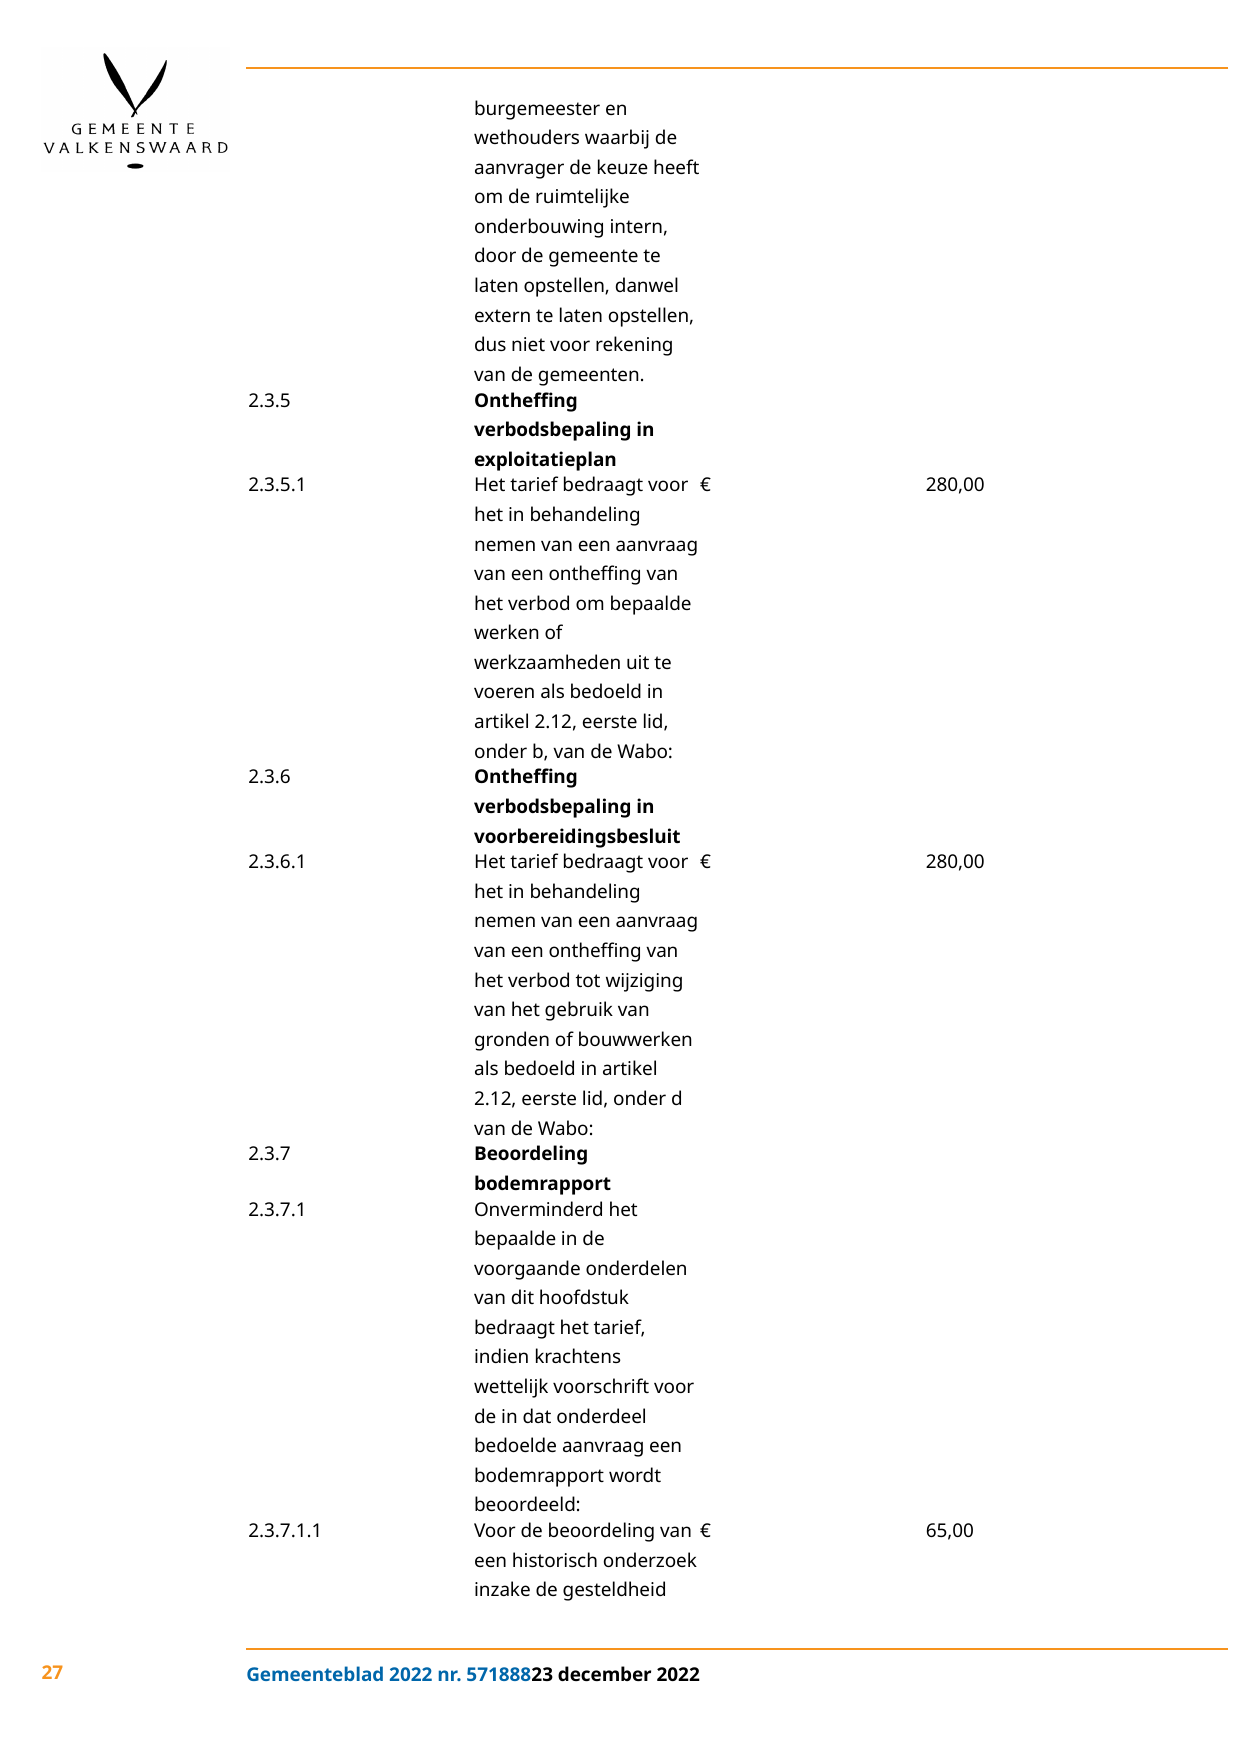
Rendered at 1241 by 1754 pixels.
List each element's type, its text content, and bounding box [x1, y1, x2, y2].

table_cell € [700, 472, 926, 764]
table_cell burgemeester en wethouders waarbij de aanvrager de keuze heeft om de ruimtelijke onderbouwing intern, door de gemeente te laten opstellen, danwel extern te laten opstellen, dus niet voor rekening van de gemeenten. [474, 95, 700, 387]
table_cell Het tarief bedraagt voor het in behandeling nemen van een aanvraag van een ontheffing van het verbod om bepaalde werken of werkzaamheden uit te voeren als bedoeld in artikel 2.12, eerste lid, onder b, van de Wabo: [474, 472, 700, 764]
table_cell 2.3.5.1 [248, 472, 474, 764]
table_cell € [700, 1518, 926, 1602]
table_cell [700, 387, 926, 472]
table_cell 2.3.7.1.1 [248, 1518, 474, 1602]
table_cell 2.3.6.1 [248, 849, 474, 1141]
table_cell € [700, 849, 926, 1141]
table_cell 280,00 [926, 472, 1152, 764]
table_cell Beoordeling bodemrapport [474, 1141, 700, 1196]
table_cell 2.3.6 [248, 764, 474, 848]
table_cell [926, 764, 1152, 848]
table_cell [700, 1141, 926, 1196]
table_cell [926, 1196, 1152, 1517]
table_cell Het tarief bedraagt voor het in behandeling nemen van een aanvraag van een ontheffing van het verbod tot wijziging van het gebruik van gronden of bouwwerken als bedoeld in artikel 2.12, eerste lid, onder d van de Wabo: [474, 849, 700, 1141]
table_cell 65,00 [926, 1518, 1152, 1602]
table_cell [926, 387, 1152, 472]
table_cell 2.3.5 [248, 387, 474, 472]
table_cell Voor de beoordeling van een historisch onderzoek inzake de gesteldheid [474, 1518, 700, 1602]
table_cell 2.3.7 [248, 1141, 474, 1196]
table_cell [700, 764, 926, 848]
table_cell Ontheffing verbodsbepaling in exploitatieplan [474, 387, 700, 472]
table_cell [248, 95, 474, 387]
picture [41, 47, 231, 172]
table_cell 2.3.7.1 [248, 1196, 474, 1517]
table_cell [926, 1141, 1152, 1196]
table_cell [700, 1196, 926, 1517]
table_cell [700, 95, 926, 387]
table_cell [926, 95, 1152, 387]
table_cell Ontheffing verbodsbepaling in voorbereidingsbesluit [474, 764, 700, 848]
table_cell 280,00 [926, 849, 1152, 1141]
table_cell Onverminderd het bepaalde in de voorgaande onderdelen van dit hoofdstuk bedraagt het tarief, indien krachtens wettelijk voorschrift voor de in dat onderdeel bedoelde aanvraag een bodemrapport wordt beoordeeld: [474, 1196, 700, 1517]
